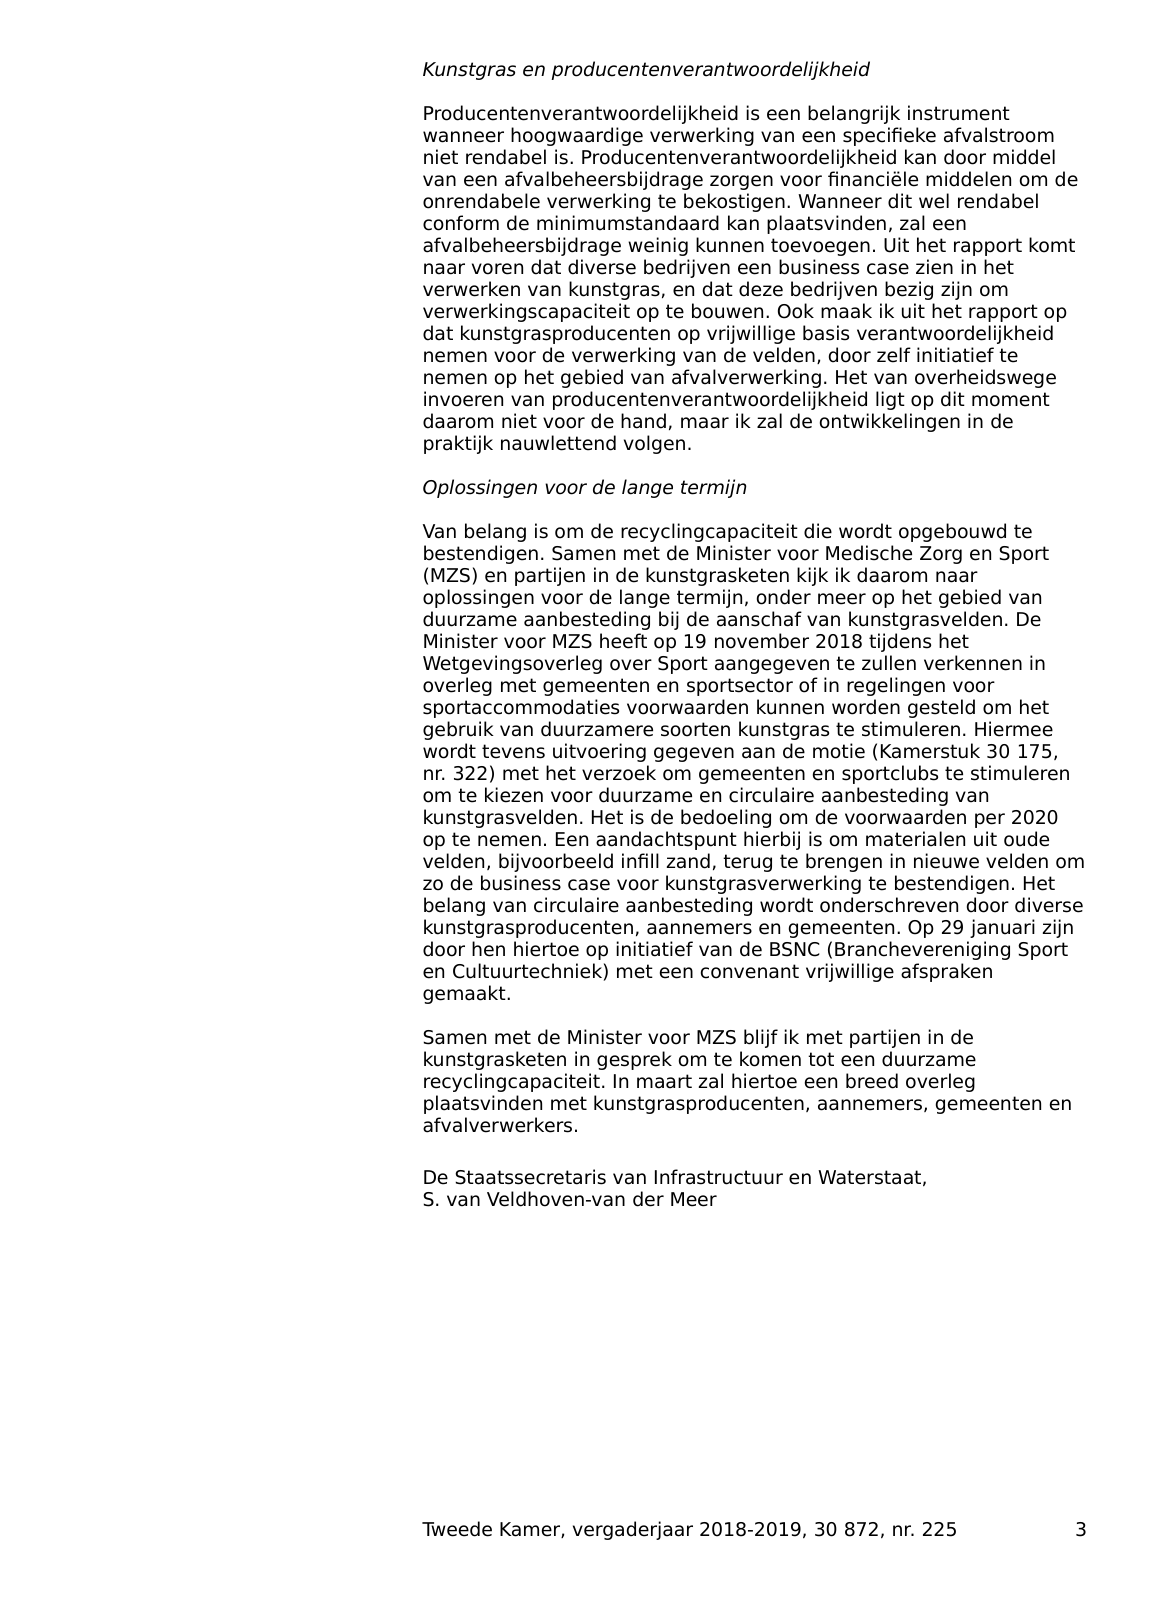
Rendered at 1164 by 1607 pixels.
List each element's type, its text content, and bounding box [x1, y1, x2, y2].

text De Staatssecretaris van Infrastructuur en Waterstaat, S. van Veldhoven-van der Meer [422, 1167, 1087, 1211]
text Samen met de Minister voor MZS blijf ik met partijen in de kunstgrasketen in gesprek om te komen tot een duurzame recyclingcapaciteit. In maart zal hiertoe een breed overleg plaatsvinden met kunstgrasproducenten, aannemers, gemeenten en afvalverwerkers. [422, 1027, 1087, 1137]
subtitle Oplossingen voor de lange termijn [422, 477, 1087, 499]
text Producentenverantwoordelijkheid is een belangrijk instrument wanneer hoogwaardige verwerking van een specifieke afvalstroom niet rendabel is. Producentenverantwoordelijkheid kan door middel van een afvalbeheersbijdrage zorgen voor financiële middelen om de onrendabele verwerking te bekostigen. Wanneer dit wel rendabel conform de minimumstandaard kan plaatsvinden, zal een afvalbeheersbijdrage weinig kunnen toevoegen. Uit het rapport komt naar voren dat diverse bedrijven een business case zien in het verwerken van kunstgras, en dat deze bedrijven bezig zijn om verwerkingscapaciteit op te bouwen. Ook maak ik uit het rapport op dat kunstgrasproducenten op vrijwillige basis verantwoordelijkheid nemen voor de verwerking van de velden, door zelf initiatief te nemen op het gebied van afvalverwerking. Het van overheidswege invoeren van producentenverantwoordelijkheid ligt op dit moment daarom niet voor de hand, maar ik zal de ontwikkelingen in de praktijk nauwlettend volgen. [422, 103, 1087, 455]
subtitle Kunstgras en producentenverantwoordelijkheid [422, 59, 1087, 81]
text Van belang is om de recyclingcapaciteit die wordt opgebouwd te bestendigen. Samen met de Minister voor Medische Zorg en Sport (MZS) en partijen in de kunstgrasketen kijk ik daarom naar oplossingen voor de lange termijn, onder meer op het gebied van duurzame aanbesteding bij de aanschaf van kunstgrasvelden. De Minister voor MZS heeft op 19 november 2018 tijdens het Wetgevingsoverleg over Sport aangegeven te zullen verkennen in overleg met gemeenten en sportsector of in regelingen voor sportaccommodaties voorwaarden kunnen worden gesteld om het gebruik van duurzamere soorten kunstgras te stimuleren. Hiermee wordt tevens uitvoering gegeven aan de motie (Kamerstuk 30 175, nr. 322) met het verzoek om gemeenten en sportclubs te stimuleren om te kiezen voor duurzame en circulaire aanbesteding van kunstgrasvelden. Het is de bedoeling om de voorwaarden per 2020 op te nemen. Een aandachtspunt hierbij is om materialen uit oude velden, bijvoorbeeld infill zand, terug te brengen in nieuwe velden om zo de business case voor kunstgrasverwerking te bestendigen. Het belang van circulaire aanbesteding wordt onderschreven door diverse kunstgrasproducenten, aannemers en gemeenten. Op 29 januari zijn door hen hiertoe op initiatief van de BSNC (Branchevereniging Sport en Cultuurtechniek) met een convenant vrijwillige afspraken gemaakt. [422, 521, 1087, 1005]
